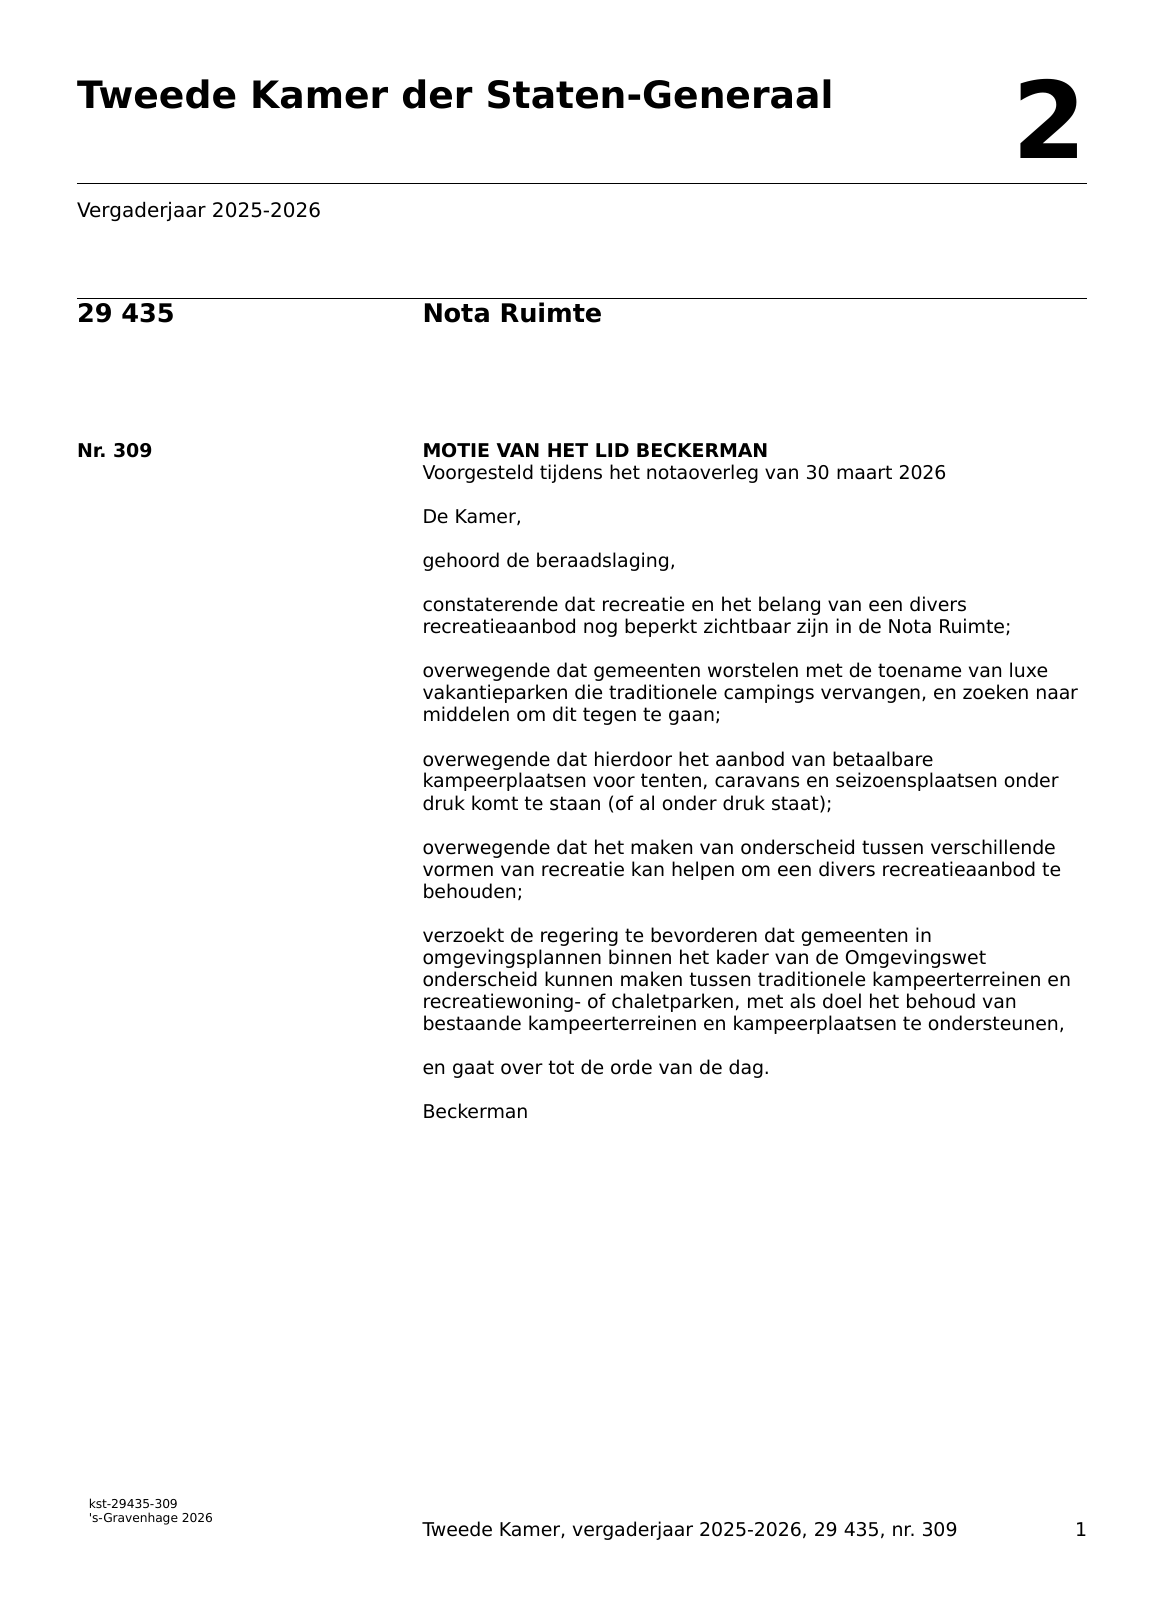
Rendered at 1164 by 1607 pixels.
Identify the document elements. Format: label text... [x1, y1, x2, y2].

text Voorgesteld tijdens het notaoverleg van 30 maart 2026 [422, 462, 1087, 484]
text Beckerman [422, 1101, 1087, 1123]
text gehoord de beraadslaging, [422, 550, 1087, 572]
text overwegende dat het maken van onderscheid tussen verschillende vormen van recreatie kan helpen om een divers recreatieaanbod te behouden; [422, 837, 1087, 902]
subtitle Nr. 309 MOTIE VAN HET LID BECKERMAN [77, 440, 1087, 462]
text verzoekt de regering te bevorderen dat gemeenten in omgevingsplannen binnen het kader van de Omgevingswet onderscheid kunnen maken tussen traditionele kampeerterreinen en recreatiewoning- of chaletparken, met als doel het behoud van bestaande kampeerterreinen en kampeerplaatsen te ondersteunen, [422, 925, 1087, 1034]
text 's-Gravenhage 2026 [88, 1511, 323, 1525]
text De Kamer, [422, 506, 1087, 528]
text kst-29435-309 [88, 1497, 323, 1511]
text en gaat over tot de orde van de dag. [422, 1057, 1087, 1079]
text constaterende dat recreatie en het belang van een divers recreatieaanbod nog beperkt zichtbaar zijn in de Nota Ruimte; [422, 594, 1087, 638]
table_header 2 [886, 59, 1087, 183]
text overwegende dat gemeenten worstelen met de toename van luxe vakantieparken die traditionele campings vervangen, en zoeken naar middelen om dit tegen te gaan; [422, 660, 1087, 726]
subtitle 29 435 Nota Ruimte [77, 299, 1087, 329]
text overwegende dat hierdoor het aanbod van betaalbare kampeerplaatsen voor tenten, caravans en seizoensplaatsen onder druk komt te staan (of al onder druk staat); [422, 748, 1087, 814]
table_header Tweede Kamer der Staten-Generaal [77, 59, 886, 183]
table_cell Vergaderjaar 2025-2026 [77, 184, 1087, 298]
